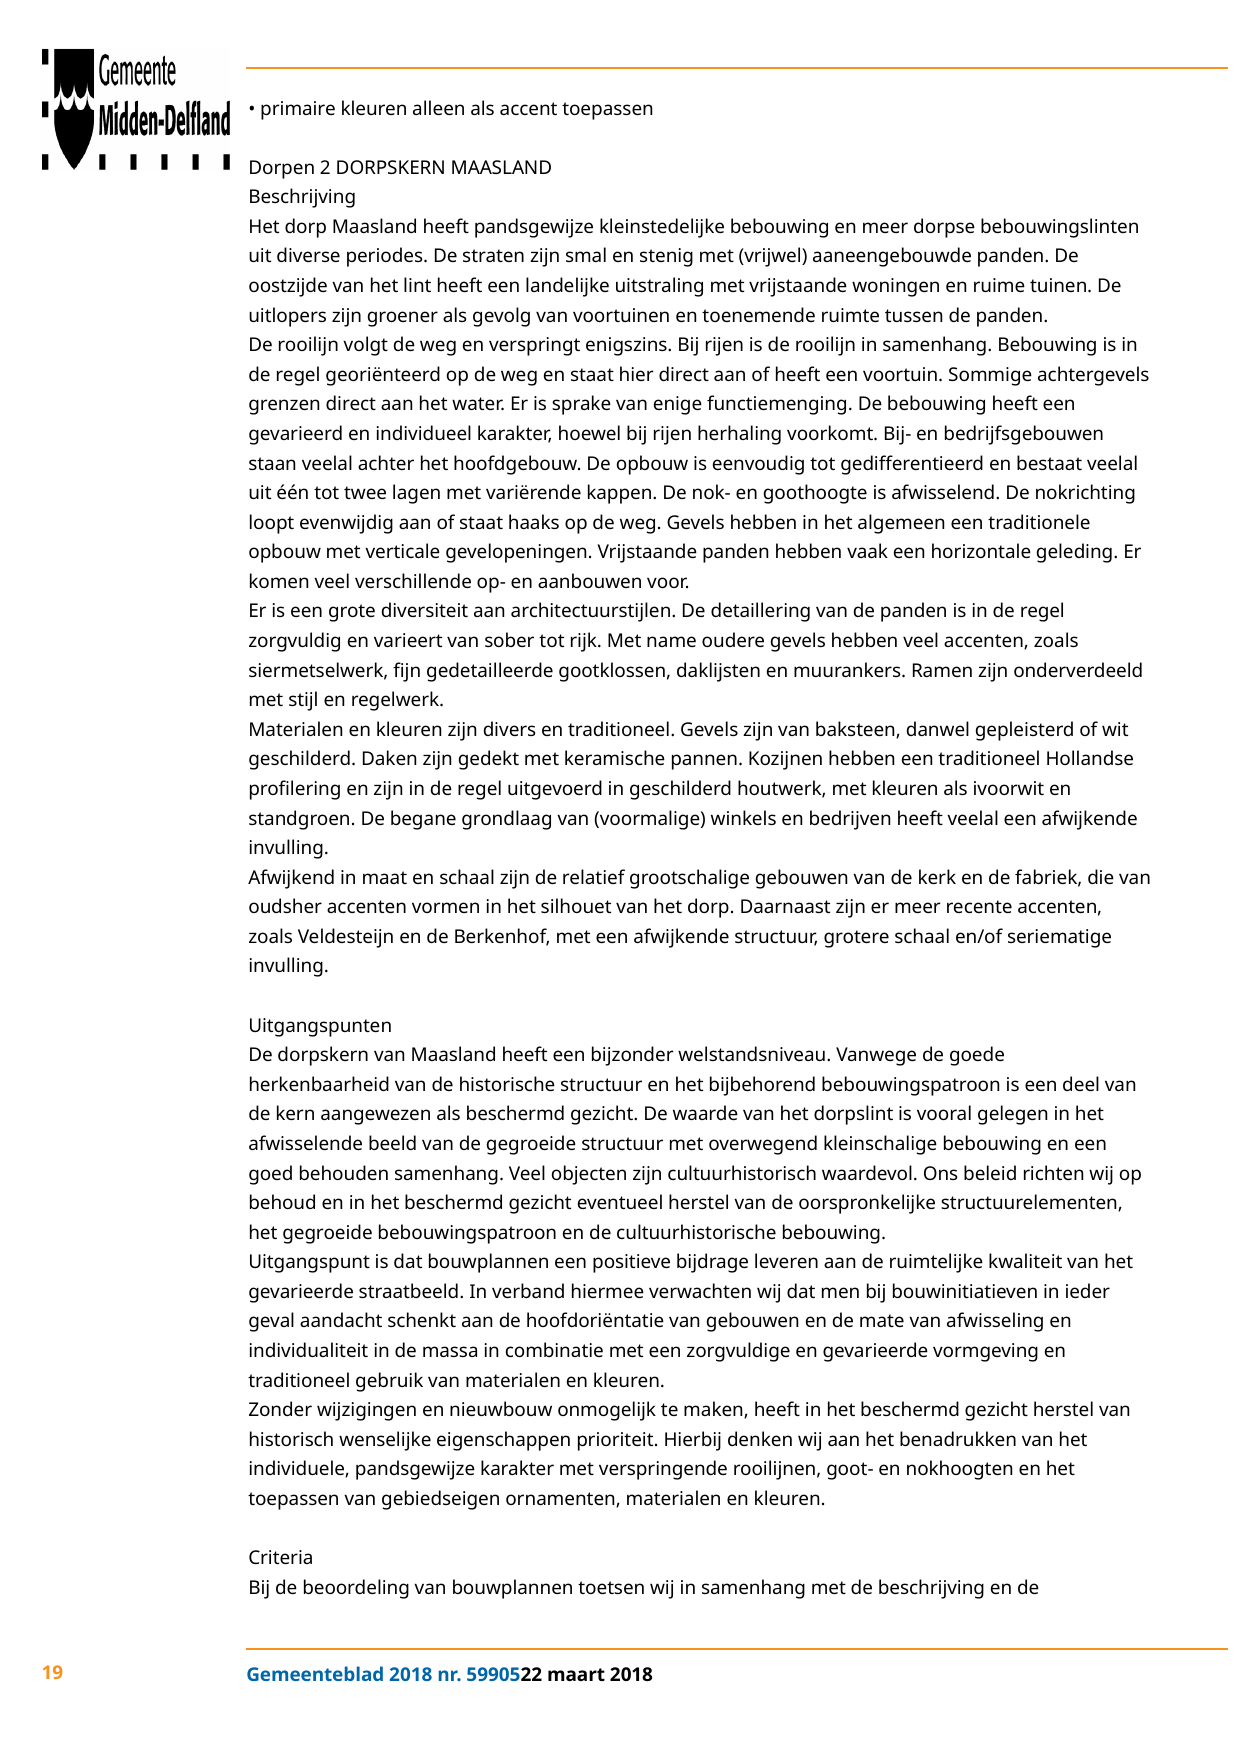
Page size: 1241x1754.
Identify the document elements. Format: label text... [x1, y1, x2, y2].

text De rooilijn volgt de weg en verspringt enigszins. Bij rijen is de rooilijn in samenhang. Bebouwing is in de regel georiënteerd op de weg en staat hier direct aan of heeft een voortuin. Sommige achtergevels grenzen direct aan het water. Er is sprake van enige functiemenging. De bebouwing heeft een gevarieerd en individueel karakter, hoewel bij rijen herhaling voorkomt. Bij- en bedrijfsgebouwen staan veelal achter het hoofdgebouw. De opbouw is eenvoudig tot gedifferentieerd en bestaat veelal uit één tot twee lagen met variërende kappen. De nok- en goothoogte is afwisselend. De nokrichting loopt evenwijdig aan of staat haaks op de weg. Gevels hebben in het algemeen een traditionele opbouw met verticale gevelopeningen. Vrijstaande panden hebben vaak een horizontale geleding. Er komen veel verschillende op- en aanbouwen voor. [248, 331, 1152, 594]
text Uitgangspunten [248, 1012, 1152, 1038]
text Dorpen 2 DORPSKERN MAASLAND [248, 154, 1152, 180]
text Het dorp Maasland heeft pandsgewijze kleinstedelijke bebouwing en meer dorpse bebouwingslinten uit diverse periodes. De straten zijn smal en stenig met (vrijwel) aaneengebouwde panden. De oostzijde van het lint heeft een landelijke uitstraling met vrijstaande woningen en ruime tuinen. De uitlopers zijn groener als gevolg van voortuinen en toenemende ruimte tussen de panden. [248, 213, 1152, 328]
text Beschrijving [248, 183, 1152, 209]
text • primaire kleuren alleen als accent toepassen [248, 95, 1152, 121]
picture [41, 47, 231, 172]
text Er is een grote diversiteit aan architectuurstijlen. De detaillering van de panden is in de regel zorgvuldig en varieert van sober tot rijk. Met name oudere gevels hebben veel accenten, zoals siermetselwerk, fijn gedetailleerde gootklossen, daklijsten en muurankers. Ramen zijn onderverdeeld met stijl en regelwerk. [248, 598, 1152, 712]
text Uitgangspunt is dat bouwplannen een positieve bijdrage leveren aan de ruimtelijke kwaliteit van het gevarieerde straatbeeld. In verband hiermee verwachten wij dat men bij bouwinitiatieven in ieder geval aandacht schenkt aan de hoofdoriëntatie van gebouwen en de mate van afwisseling en individualiteit in de massa in combinatie met een zorgvuldige en gevarieerde vormgeving en traditioneel gebruik van materialen en kleuren. [248, 1248, 1152, 1393]
text De dorpskern van Maasland heeft een bijzonder welstandsniveau. Vanwege de goede herkenbaarheid van de historische structuur en het bijbehorend bebouwingspatroon is een deel van de kern aangewezen als beschermd gezicht. De waarde van het dorpslint is vooral gelegen in het afwisselende beeld van de gegroeide structuur met overwegend kleinschalige bebouwing en een goed behouden samenhang. Veel objecten zijn cultuurhistorisch waardevol. Ons beleid richten wij op behoud en in het beschermd gezicht eventueel herstel van de oorspronkelijke structuurelementen, het gegroeide bebouwingspatroon en de cultuurhistorische bebouwing. [248, 1041, 1152, 1245]
text Bij de beoordeling van bouwplannen toetsen wij in samenhang met de beschrijving en de [248, 1574, 1152, 1600]
text Criteria [248, 1544, 1152, 1570]
text Materialen en kleuren zijn divers en traditioneel. Gevels zijn van baksteen, danwel gepleisterd of wit geschilderd. Daken zijn gedekt met keramische pannen. Kozijnen hebben een traditioneel Hollandse profilering en zijn in de regel uitgevoerd in geschilderd houtwerk, met kleuren als ivoorwit en standgroen. De begane grondlaag van (voormalige) winkels en bedrijven heeft veelal een afwijkende invulling. [248, 716, 1152, 860]
text Zonder wijzigingen en nieuwbouw onmogelijk te maken, heeft in het beschermd gezicht herstel van historisch wenselijke eigenschappen prioriteit. Hierbij denken wij aan het benadrukken van het individuele, pandsgewijze karakter met verspringende rooilijnen, goot- en nokhoogten en het toepassen van gebiedseigen ornamenten, materialen en kleuren. [248, 1396, 1152, 1511]
text Afwijkend in maat en schaal zijn de relatief grootschalige gebouwen van de kerk en de fabriek, die van oudsher accenten vormen in het silhouet van het dorp. Daarnaast zijn er meer recente accenten, zoals Veldesteijn en de Berkenhof, met een afwijkende structuur, grotere schaal en/of seriematige invulling. [248, 864, 1152, 978]
